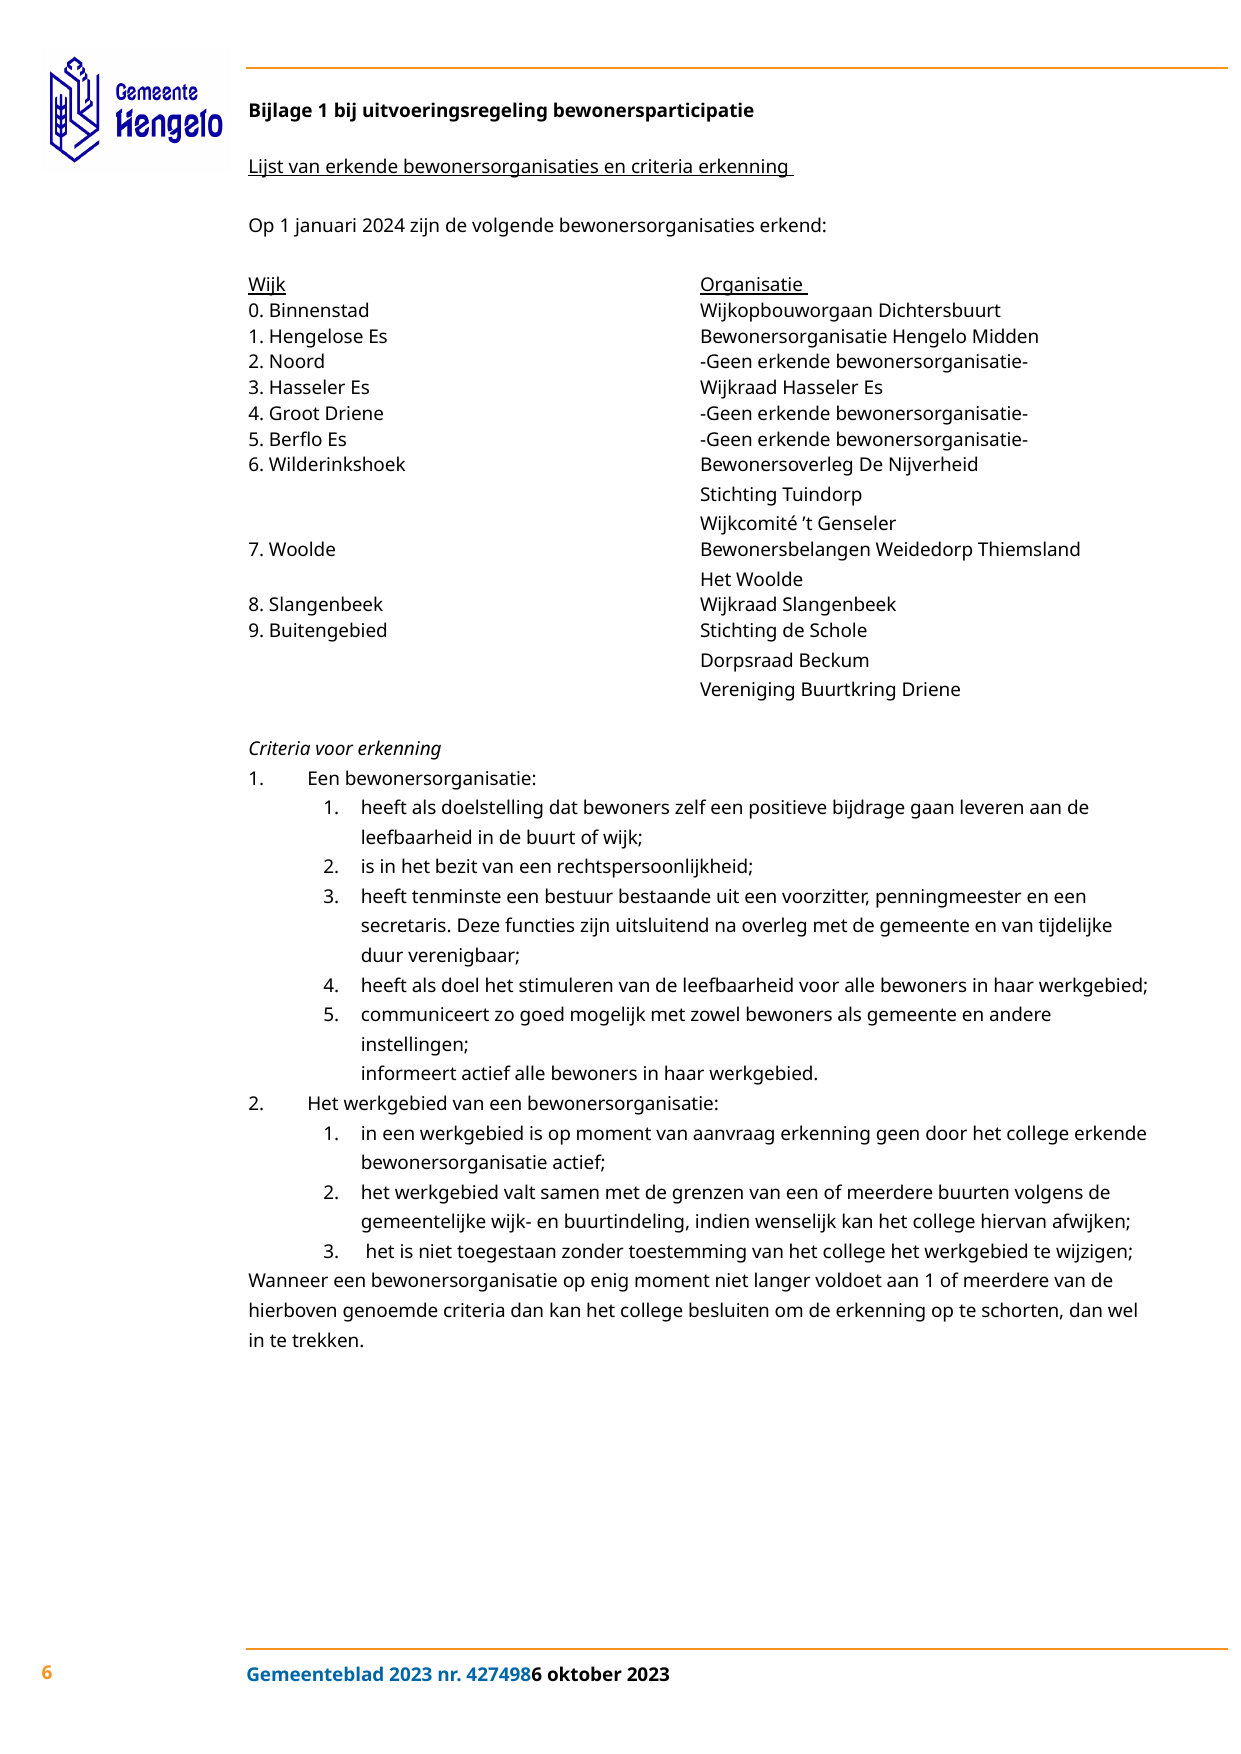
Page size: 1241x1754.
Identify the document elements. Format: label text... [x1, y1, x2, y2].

list het is niet toegestaan zonder toestemming van het college het werkgebied te wijzigen; [323, 1238, 1152, 1264]
table_cell 6. Wilderinkshoek [248, 451, 700, 536]
table_cell 9. Buitengebied [248, 618, 700, 702]
table_cell -Geen erkende bewonersorganisatie- [700, 349, 1152, 374]
table_cell 0. Binnenstad [248, 297, 700, 323]
text Op 1 januari 2024 zijn de volgende bewonersorganisaties erkend: [248, 212, 1152, 238]
list is in het bezit van een rechtspersoonlijkheid; [323, 853, 1152, 879]
table_cell Bewonersbelangen Weidedorp Thiemsland Het Woolde [700, 536, 1152, 592]
table_cell Bewonersorganisatie Hengelo Midden [700, 323, 1152, 348]
text Criteria voor erkenning [248, 735, 1152, 761]
list informeert actief alle bewoners in haar werkgebied. [323, 1061, 1152, 1086]
table_cell 1. Hengelose Es [248, 323, 700, 348]
text Lijst van erkende bewonersorganisaties en criteria erkenning [248, 153, 1152, 179]
picture [41, 47, 231, 172]
text Bijlage 1 bij uitvoeringsregeling bewonersparticipatie [248, 95, 1152, 123]
table_header Wijk [248, 271, 700, 297]
list communiceert zo goed mogelijk met zowel bewoners als gemeente en andere instellingen; [323, 1001, 1152, 1057]
table_cell 8. Slangenbeek [248, 592, 700, 617]
list heeft tenminste een bestuur bestaande uit een voorzitter, penningmeester en een secretaris. Deze functies zijn uitsluitend na overleg met de gemeente en van tijdelijke duur verenigbaar; [323, 883, 1152, 968]
list het werkgebied valt samen met de grenzen van een of meerdere buurten volgens de gemeentelijke wijk- en buurtindeling, indien wenselijk kan het college hiervan afwijken; [323, 1179, 1152, 1234]
list Het werkgebied van een bewonersorganisatie: [248, 1090, 1152, 1116]
table_cell 5. Berflo Es [248, 426, 700, 451]
table_cell Wijkraad Slangenbeek [700, 592, 1152, 617]
table_cell Bewonersoverleg De Nijverheid Stichting Tuindorp Wijkcomité ’t Genseler [700, 451, 1152, 536]
text Wanneer een bewonersorganisatie op enig moment niet langer voldoet aan 1 of meerdere van de hierboven genoemde criteria dan kan het college besluiten om de erkenning op te schorten, dan wel in te trekken. [248, 1268, 1152, 1352]
list in een werkgebied is op moment van aanvraag erkenning geen door het college erkende bewonersorganisatie actief; [323, 1120, 1152, 1175]
table_cell -Geen erkende bewonersorganisatie- [700, 400, 1152, 426]
table_cell Stichting de Schole Dorpsraad Beckum Vereniging Buurtkring Driene [700, 618, 1152, 702]
list heeft als doel het stimuleren van de leefbaarheid voor alle bewoners in haar werkgebied; [323, 972, 1152, 997]
table_cell Wijkopbouworgaan Dichtersbuurt [700, 297, 1152, 323]
table_cell 3. Hasseler Es [248, 374, 700, 400]
table_cell 7. Woolde [248, 536, 700, 592]
list heeft als doelstelling dat bewoners zelf een positieve bijdrage gaan leveren aan de leefbaarheid in de buurt of wijk; [323, 794, 1152, 849]
table_header Organisatie [700, 271, 1152, 297]
table_cell 4. Groot Driene [248, 400, 700, 426]
table_cell 2. Noord [248, 349, 700, 374]
table_cell -Geen erkende bewonersorganisatie- [700, 426, 1152, 451]
table_cell Wijkraad Hasseler Es [700, 374, 1152, 400]
list Een bewonersorganisatie: [248, 765, 1152, 790]
